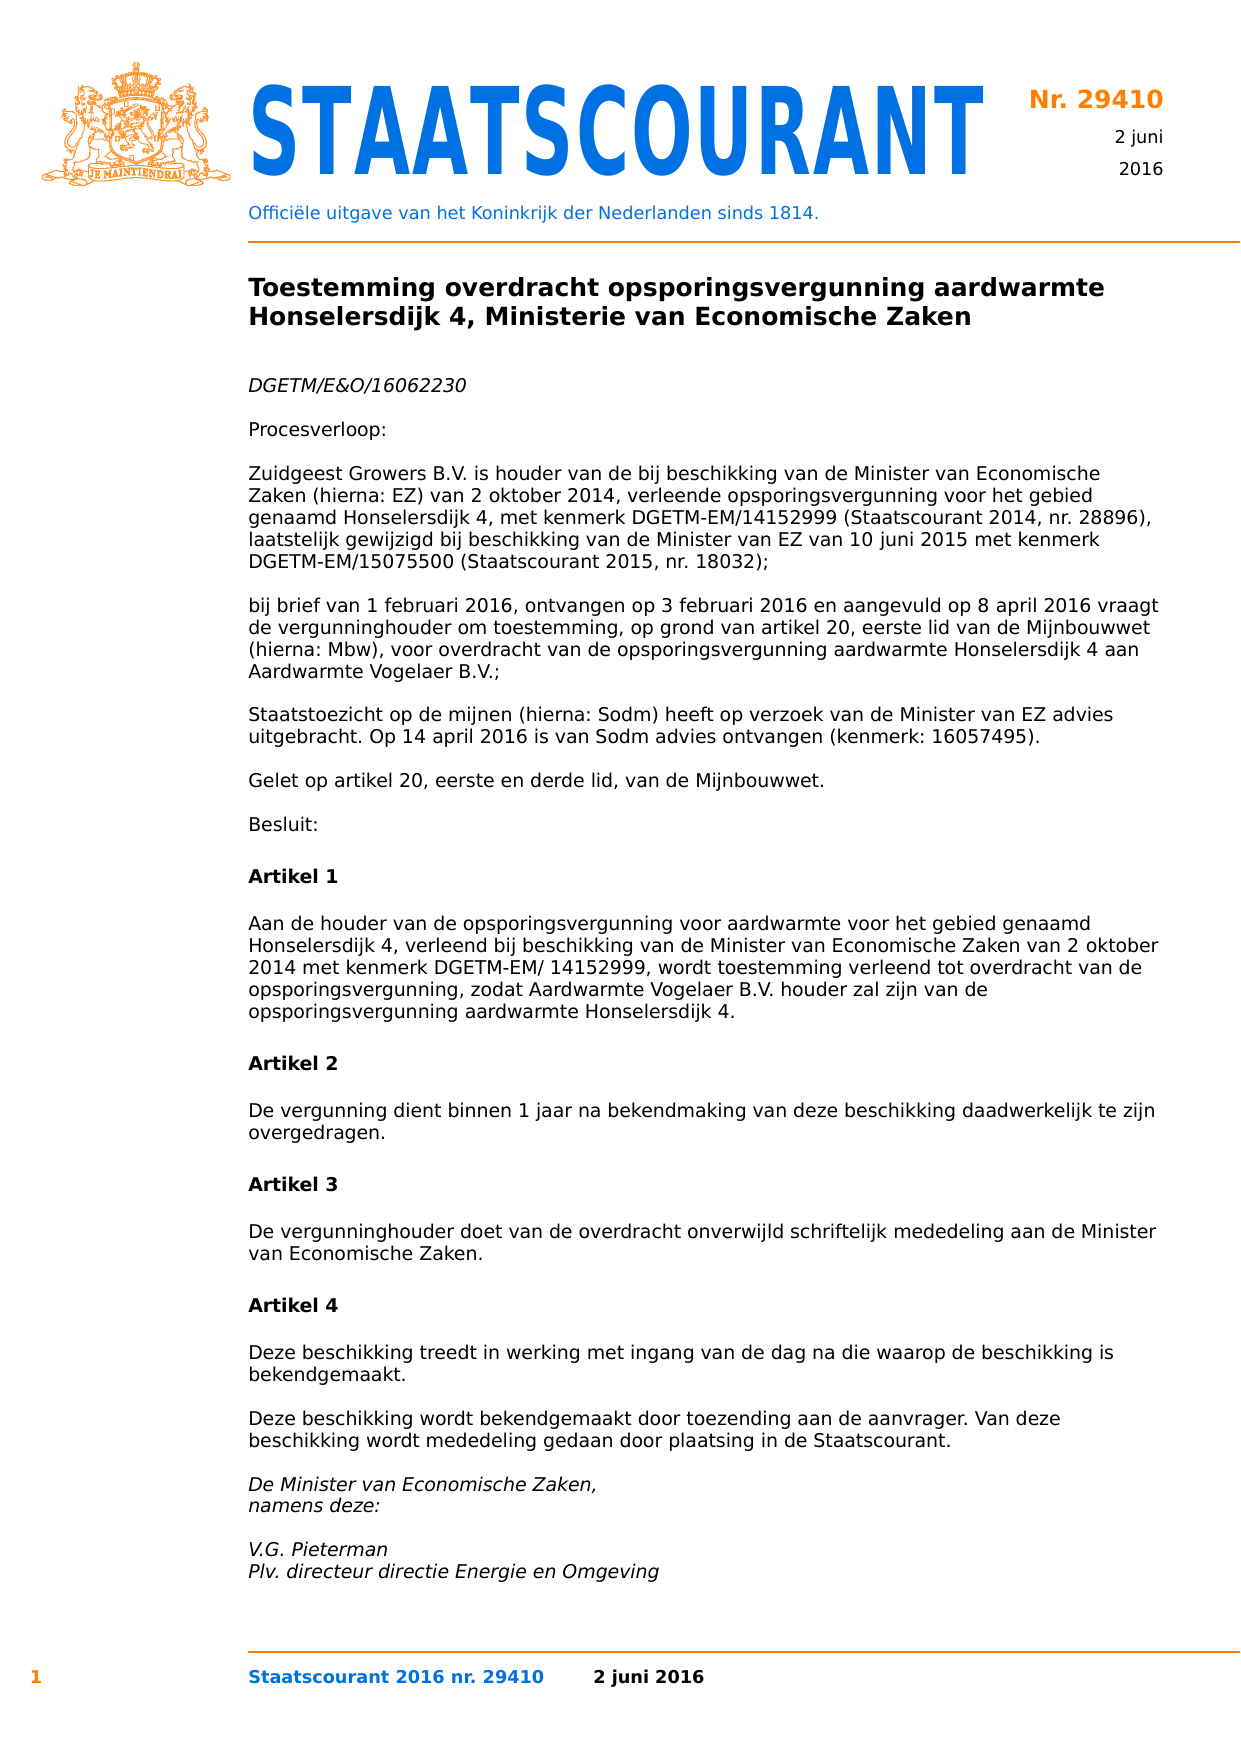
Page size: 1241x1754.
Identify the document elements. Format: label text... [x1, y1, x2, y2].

table_header [25, 62, 248, 241]
text Procesverloop: [248, 419, 1163, 441]
text De vergunninghouder doet van de overdracht onverwijld schriftelijk mededeling aan de Minister van Economische Zaken. [248, 1221, 1163, 1265]
text Aan de houder van de opsporingsvergunning voor aardwarmte voor het gebied genaamd Honselersdijk 4, verleend bij beschikking van de Minister van Economische Zaken van 2 oktober 2014 met kenmerk DGETM-EM/ 14152999, wordt toestemming verleend tot overdracht van de opsporingsvergunning, zodat Aardwarmte Vogelaer B.V. houder zal zijn van de opsporingsvergunning aardwarmte Honselersdijk 4. [248, 913, 1163, 1023]
text Staatstoezicht op de mijnen (hierna: Sodm) heeft op verzoek van de Minister van EZ advies uitgebracht. Op 14 april 2016 is van Sodm advies ontvangen (kenmerk: 16057495). [248, 704, 1163, 748]
subtitle Artikel 1 [248, 866, 1163, 888]
text DGETM/E&O/16062230 [248, 375, 1163, 397]
text Zuidgeest Growers B.V. is houder van de bij beschikking van de Minister van Economische Zaken (hierna: EZ) van 2 oktober 2014, verleende opsporingsvergunning voor het gebied genaamd Honselersdijk 4, met kenmerk DGETM-EM/14152999 (Staatscourant 2014, nr. 28896), laatstelijk gewijzigd bij beschikking van de Minister van EZ van 10 juni 2015 met kenmerk DGETM-EM/15075500 (Staatscourant 2015, nr. 18032); [248, 463, 1163, 573]
subtitle Toestemming overdracht opsporingsvergunning aardwarmte Honselersdijk 4, Ministerie van Economische Zaken [248, 273, 1163, 331]
text De vergunning dient binnen 1 jaar na bekendmaking van deze beschikking daadwerkelijk te zijn overgedragen. [248, 1100, 1163, 1144]
text Deze beschikking wordt bekendgemaakt door toezending aan de aanvrager. Van deze beschikking wordt mededeling gedaan door plaatsing in de Staatscourant. [248, 1408, 1163, 1452]
text Deze beschikking treedt in werking met ingang van de dag na die waarop de beschikking is bekendgemaakt. [248, 1342, 1163, 1386]
table_cell 2016 [998, 153, 1240, 203]
picture [41, 62, 231, 186]
text bij brief van 1 februari 2016, ontvangen op 3 februari 2016 en aangevuld op 8 april 2016 vraagt de vergunninghouder om toestemming, op grond van artikel 20, eerste lid van de Mijnbouwwet (hierna: Mbw), voor overdracht van de opsporingsvergunning aardwarmte Honselersdijk 4 aan Aardwarmte Vogelaer B.V.; [248, 594, 1163, 682]
table_header Nr. 29410 [998, 62, 1240, 121]
text De Minister van Economische Zaken, namens deze: V.G. Pieterman Plv. directeur directie Energie en Omgeving [248, 1473, 1163, 1583]
subtitle Artikel 3 [248, 1174, 1163, 1196]
table_header STAATSCOURANT [248, 62, 998, 203]
table_cell 2 juni [998, 121, 1240, 153]
text Besluit: [248, 814, 1163, 836]
subtitle Artikel 4 [248, 1295, 1163, 1317]
subtitle Artikel 2 [248, 1053, 1163, 1075]
table_cell Officiële uitgave van het Koninkrijk der Nederlanden sinds 1814. [248, 203, 1240, 241]
text Gelet op artikel 20, eerste en derde lid, van de Mijnbouwwet. [248, 770, 1163, 792]
